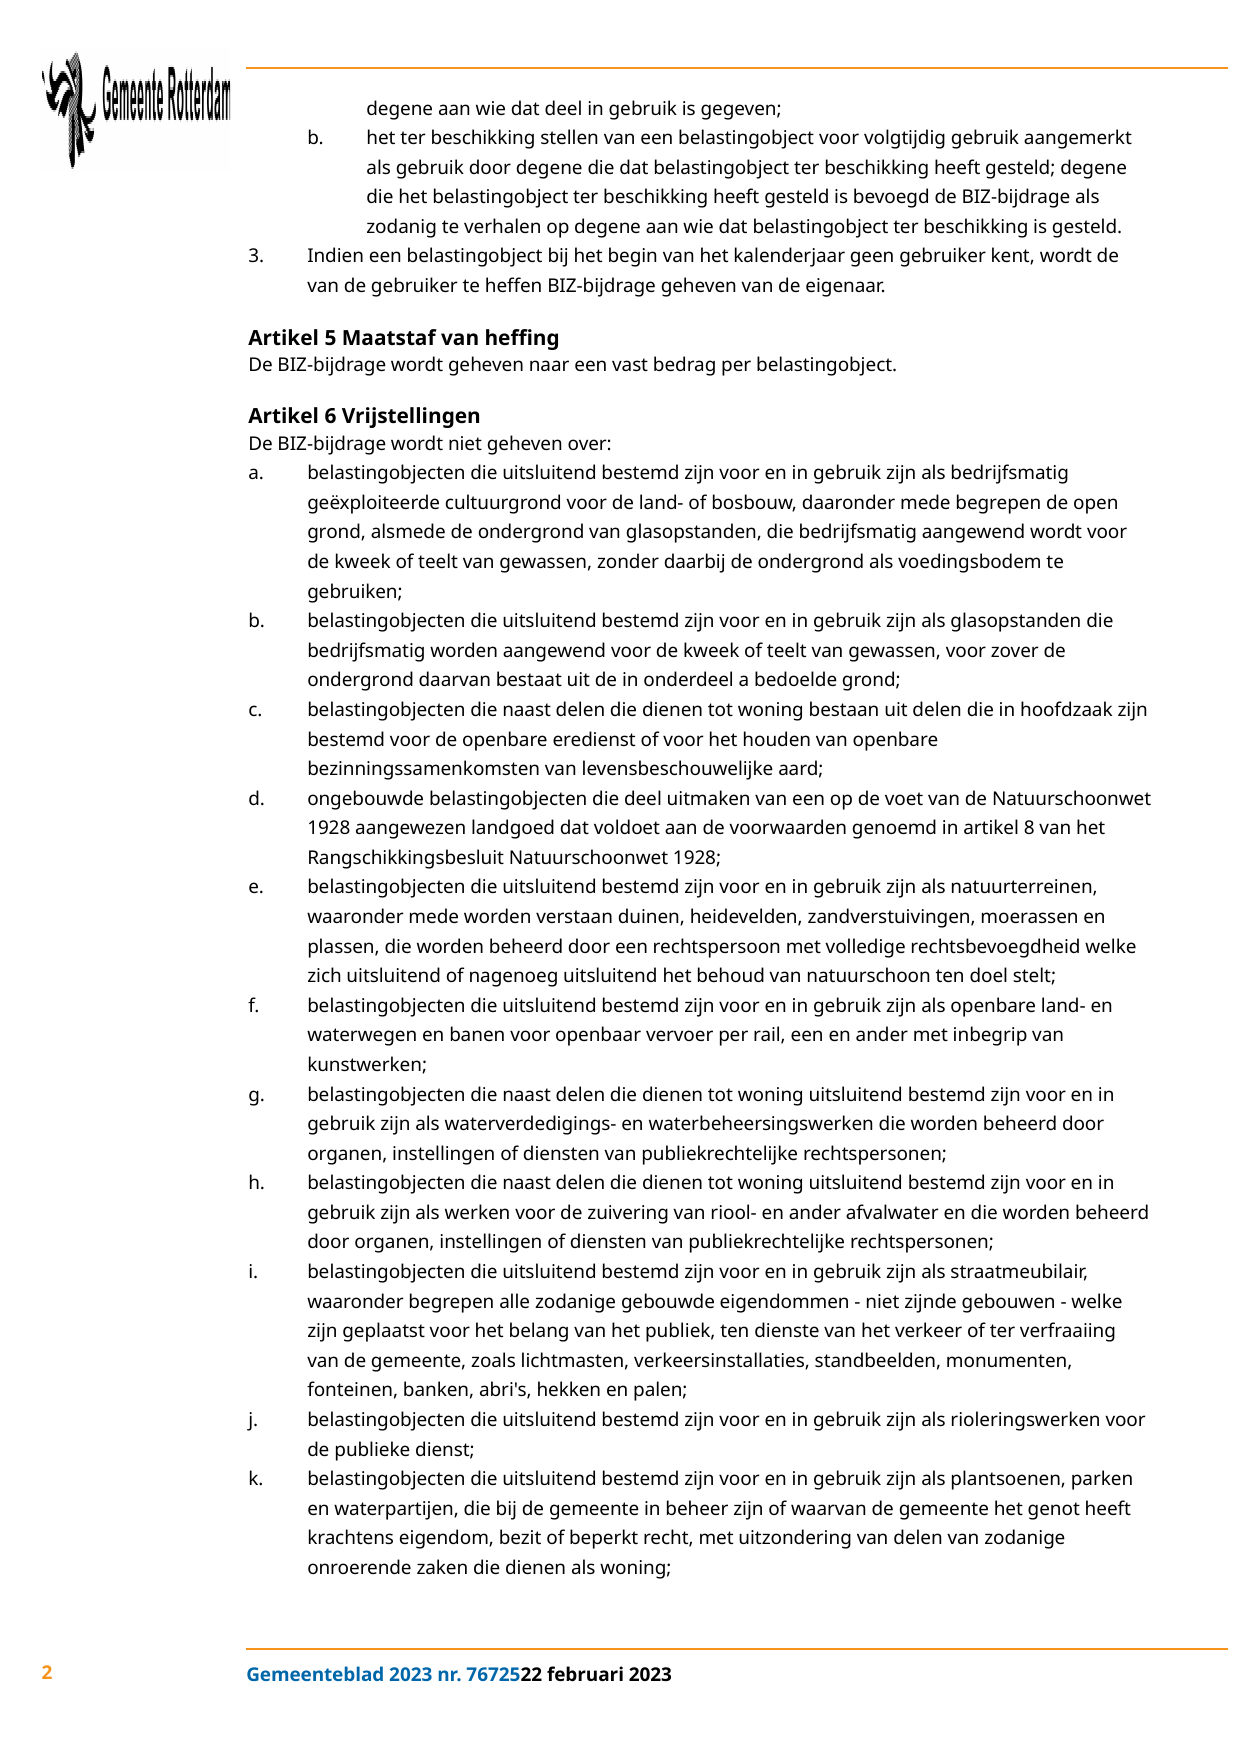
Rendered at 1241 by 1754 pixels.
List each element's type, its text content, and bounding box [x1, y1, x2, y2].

text Artikel 5 Maatstaf van heffing [248, 323, 1152, 351]
list het ter beschikking stellen van een belastingobject voor volgtijdig gebruik aangemerkt als gebruik door degene die dat belastingobject ter beschikking heeft gesteld; degene die het belastingobject ter beschikking heeft gesteld is bevoegd de BIZ-bijdrage als zodanig te verhalen op degene aan wie dat belastingobject ter beschikking is gesteld. [307, 124, 1152, 239]
list belastingobjecten die uitsluitend bestemd zijn voor en in gebruik zijn als rioleringswerken voor de publieke dienst; [248, 1406, 1152, 1462]
list Indien een belastingobject bij het begin van het kalenderjaar geen gebruiker kent, wordt de van de gebruiker te heffen BIZ-bijdrage geheven van de eigenaar. [248, 243, 1152, 298]
list belastingobjecten die uitsluitend bestemd zijn voor en in gebruik zijn als straatmeubilair, waaronder begrepen alle zodanige gebouwde eigendommen - niet zijnde gebouwen - welke zijn geplaatst voor het belang van het publiek, ten dienste van het verkeer of ter verfraaiing van de gemeente, zoals lichtmasten, verkeersinstallaties, standbeelden, monumenten, fonteinen, banken, abri's, hekken en palen; [248, 1258, 1152, 1402]
list belastingobjecten die naast delen die dienen tot woning uitsluitend bestemd zijn voor en in gebruik zijn als waterverdedigings- en waterbeheersingswerken die worden beheerd door organen, instellingen of diensten van publiekrechtelijke rechtspersonen; [248, 1081, 1152, 1166]
list belastingobjecten die uitsluitend bestemd zijn voor en in gebruik zijn als glasopstanden die bedrijfsmatig worden aangewend voor de kweek of teelt van gewassen, voor zover de ondergrond daarvan bestaat uit de in onderdeel a bedoelde grond; [248, 607, 1152, 692]
list degene aan wie dat deel in gebruik is gegeven; [307, 95, 1152, 121]
list belastingobjecten die uitsluitend bestemd zijn voor en in gebruik zijn als bedrijfsmatig geëxploiteerde cultuurgrond voor de land- of bosbouw, daaronder mede begrepen de open grond, alsmede de ondergrond van glasopstanden, die bedrijfsmatig aangewend wordt voor de kweek of teelt van gewassen, zonder daarbij de ondergrond als voedingsbodem te gebruiken; [248, 459, 1152, 604]
list belastingobjecten die naast delen die dienen tot woning uitsluitend bestemd zijn voor en in gebruik zijn als werken voor de zuivering van riool- en ander afvalwater en die worden beheerd door organen, instellingen of diensten van publiekrechtelijke rechtspersonen; [248, 1169, 1152, 1254]
picture [41, 47, 231, 172]
list ongebouwde belastingobjecten die deel uitmaken van een op de voet van de Natuurschoonwet 1928 aangewezen landgoed dat voldoet aan de voorwaarden genoemd in artikel 8 van het Rangschikkingsbesluit Natuurschoonwet 1928; [248, 785, 1152, 870]
text Artikel 6 Vrijstellingen [248, 402, 1152, 430]
list belastingobjecten die uitsluitend bestemd zijn voor en in gebruik zijn als plantsoenen, parken en waterpartijen, die bij de gemeente in beheer zijn of waarvan de gemeente het genot heeft krachtens eigendom, bezit of beperkt recht, met uitzondering van delen van zodanige onroerende zaken die dienen als woning; [248, 1465, 1152, 1580]
list belastingobjecten die uitsluitend bestemd zijn voor en in gebruik zijn als natuurterreinen, waaronder mede worden verstaan duinen, heidevelden, zandverstuivingen, moerassen en plassen, die worden beheerd door een rechtspersoon met volledige rechtsbevoegdheid welke zich uitsluitend of nagenoeg uitsluitend het behoud van natuurschoon ten doel stelt; [248, 874, 1152, 988]
text De BIZ-bijdrage wordt geheven naar een vast bedrag per belastingobject. [248, 351, 1152, 377]
list belastingobjecten die naast delen die dienen tot woning bestaan uit delen die in hoofdzaak zijn bestemd voor de openbare eredienst of voor het houden van openbare bezinningssamenkomsten van levensbeschouwelijke aard; [248, 696, 1152, 781]
text De BIZ-bijdrage wordt niet geheven over: [248, 430, 1152, 456]
list belastingobjecten die uitsluitend bestemd zijn voor en in gebruik zijn als openbare land- en waterwegen en banen voor openbaar vervoer per rail, een en ander met inbegrip van kunstwerken; [248, 992, 1152, 1077]
